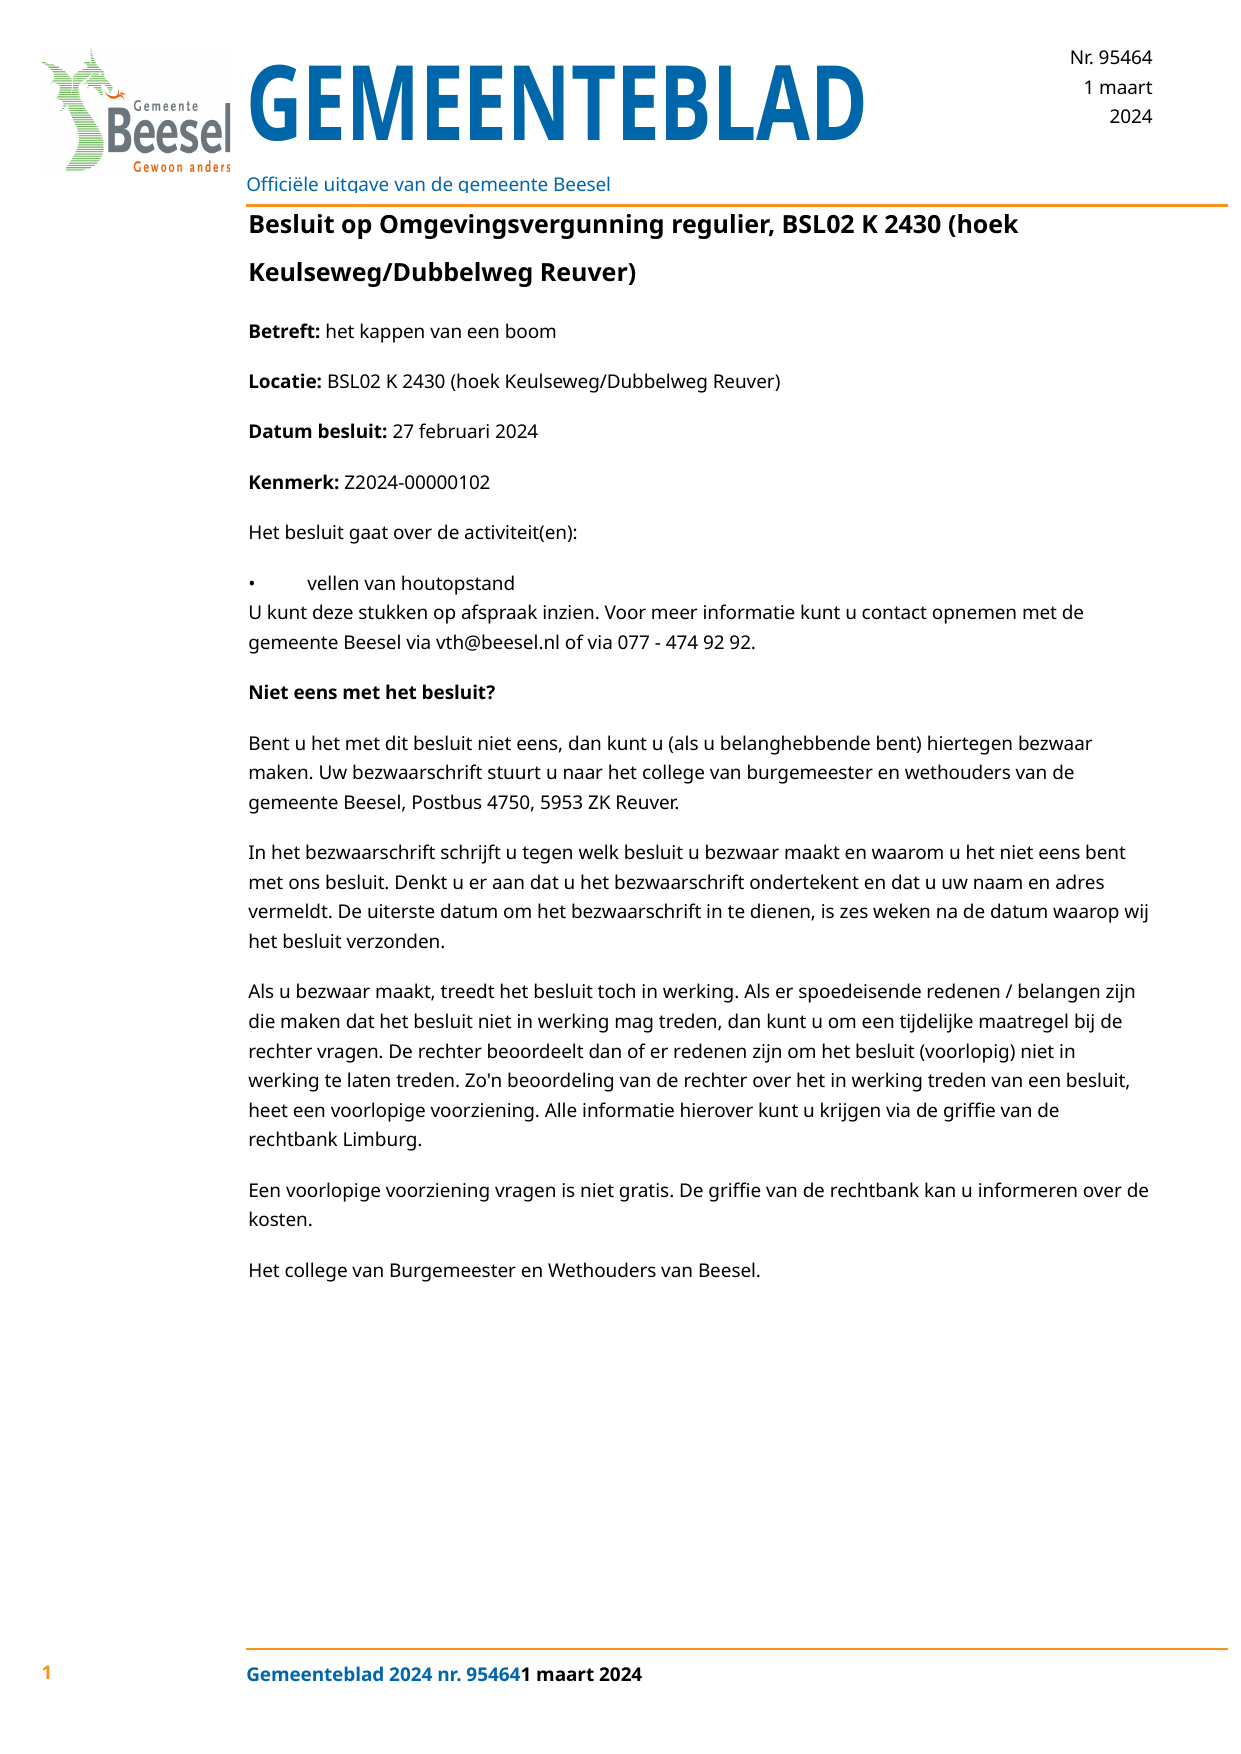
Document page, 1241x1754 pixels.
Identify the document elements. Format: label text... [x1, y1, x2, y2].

list vellen van houtopstand [248, 570, 1152, 596]
text Besluit op Omgevingsvergunning regulier, BSL02 K 2430 (hoek Keulseweg/Dubbelweg Reuver) [248, 207, 1152, 288]
text In het bezwaarschrift schrijft u tegen welk besluit u bezwaar maakt en waarom u het niet eens bent met ons besluit. Denkt u er aan dat u het bezwaarschrift ondertekent en dat u uw naam en adres vermeldt. De uiterste datum om het bezwaarschrift in te dienen, is zes weken na de datum waarop wij het besluit verzonden. [248, 839, 1152, 954]
text Het college van Burgemeester en Wethouders van Beesel. [248, 1257, 1152, 1283]
picture [41, 47, 231, 172]
text Datum besluit: 27 februari 2024 [248, 419, 1152, 444]
text Locatie: BSL02 K 2430 (hoek Keulseweg/Dubbelweg Reuver) [248, 368, 1152, 394]
text Kenmerk: Z2024-00000102 [248, 469, 1152, 495]
text Als u bezwaar maakt, treedt het besluit toch in werking. Als er spoedeisende redenen / belangen zijn die maken dat het besluit niet in werking mag treden, dan kunt u om een tijdelijke maatregel bij de rechter vragen. De rechter beoordeelt dan of er redenen zijn om het besluit (voorlopig) niet in werking te laten treden. Zo'n beoordeling van de rechter over het in werking treden van een besluit, heet een voorlopige voorziening. Alle informatie hierover kunt u krijgen via de griffie van de rechtbank Limburg. [248, 979, 1152, 1152]
text Het besluit gaat over de activiteit(en): [248, 519, 1152, 545]
text Betreft: het kappen van een boom [248, 318, 1152, 344]
text Niet eens met het besluit? [248, 679, 1152, 705]
text U kunt deze stukken op afspraak inzien. Voor meer informatie kunt u contact opnemen met de gemeente Beesel via vth@beesel.nl of via 077 - 474 92 92. [248, 599, 1152, 655]
text Bent u het met dit besluit niet eens, dan kunt u (als u belanghebbende bent) hiertegen bezwaar maken. Uw bezwaarschrift stuurt u naar het college van burgemeester en wethouders van de gemeente Beesel, Postbus 4750, 5953 ZK Reuver. [248, 730, 1152, 815]
text Een voorlopige voorziening vragen is niet gratis. De griffie van de rechtbank kan u informeren over de kosten. [248, 1177, 1152, 1232]
